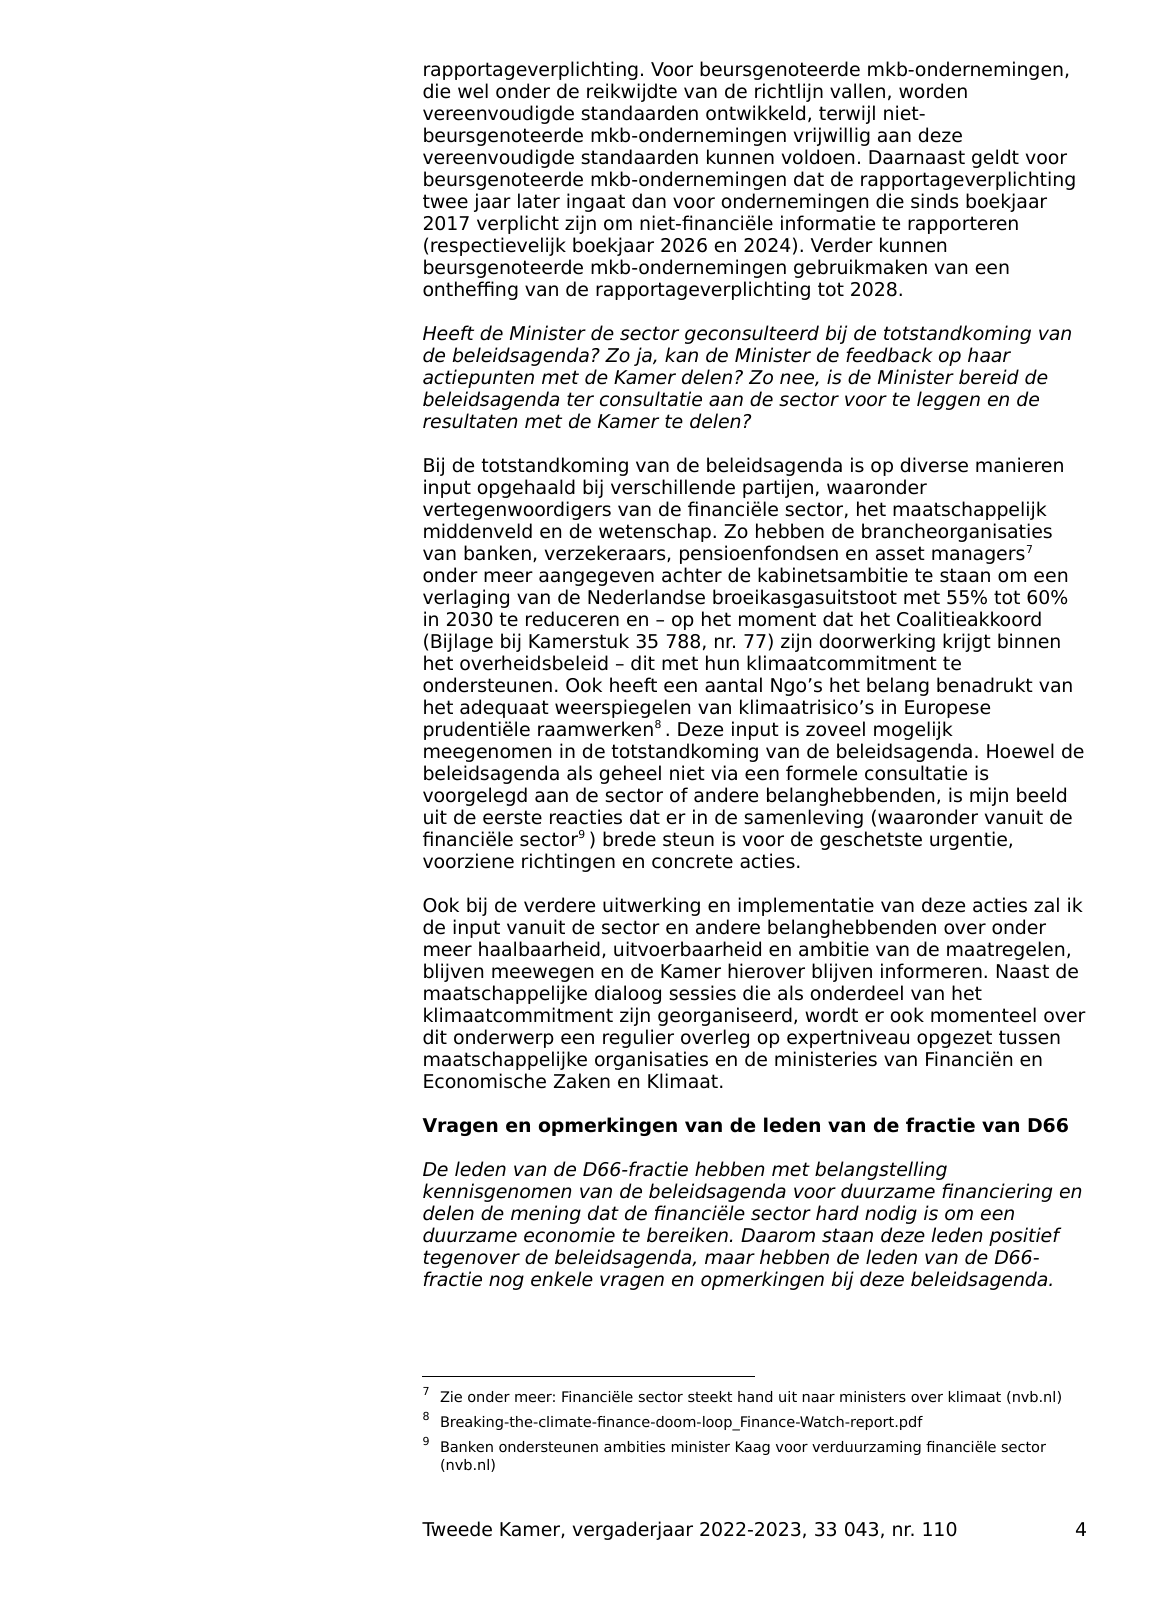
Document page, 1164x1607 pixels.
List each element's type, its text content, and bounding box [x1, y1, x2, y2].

subtitle Vragen en opmerkingen van de leden van de fractie van D66 [422, 1115, 1087, 1137]
text Bij de totstandkoming van de beleidsagenda is op diverse manieren input opgehaald bij verschillende partijen, waaronder vertegenwoordigers van de financiële sector, het maatschappelijk middenveld en de wetenschap. Zo hebben de brancheorganisaties van banken, verzekeraars, pensioenfondsen en asset managers onder meer aangegeven achter de kabinetsambitie te staan om een verlaging van de Nederlandse broeikasgasuitstoot met 55% tot 60% in 2030 te reduceren en – op het moment dat het Coalitieakkoord (Bijlage bij Kamerstuk 35 788, nr. 77) zijn doorwerking krijgt binnen het overheidsbeleid – dit met hun klimaatcommitment te ondersteunen. Ook heeft een aantal Ngo’s het belang benadrukt van het adequaat weerspiegelen van klimaatrisico’s in Europese prudentiële raamwerken. Deze input is zoveel mogelijk meegenomen in de totstandkoming van de beleidsagenda. Hoewel de beleidsagenda als geheel niet via een formele consultatie is voorgelegd aan de sector of andere belanghebbenden, is mijn beeld uit de eerste reacties dat er in de samenleving (waaronder vanuit de financiële sector) brede steun is voor de geschetste urgentie, voorziene richtingen en concrete acties. [422, 455, 1087, 873]
text Banken ondersteunen ambities minister Kaag voor verduurzaming financiële sector (nvb.nl) [422, 1435, 1087, 1474]
text De leden van de D66-fractie hebben met belangstelling kennisgenomen van de beleidsagenda voor duurzame financiering en delen de mening dat de financiële sector hard nodig is om een duurzame economie te bereiken. Daarom staan deze leden positief tegenover de beleidsagenda, maar hebben de leden van de D66-fractie nog enkele vragen en opmerkingen bij deze beleidsagenda. [422, 1159, 1087, 1291]
text rapportageverplichting. Voor beursgenoteerde mkb-ondernemingen, die wel onder de reikwijdte van de richtlijn vallen, worden vereenvoudigde standaarden ontwikkeld, terwijl niet-beursgenoteerde mkb-ondernemingen vrijwillig aan deze vereenvoudigde standaarden kunnen voldoen. Daarnaast geldt voor beursgenoteerde mkb-ondernemingen dat de rapportageverplichting twee jaar later ingaat dan voor ondernemingen die sinds boekjaar 2017 verplicht zijn om niet-financiële informatie te rapporteren (respectievelijk boekjaar 2026 en 2024). Verder kunnen beursgenoteerde mkb-ondernemingen gebruikmaken van een ontheffing van de rapportageverplichting tot 2028. [422, 59, 1087, 301]
text Zie onder meer: Financiële sector steekt hand uit naar ministers over klimaat (nvb.nl) [422, 1385, 1087, 1407]
text Heeft de Minister de sector geconsulteerd bij de totstandkoming van de beleidsagenda? Zo ja, kan de Minister de feedback op haar actiepunten met de Kamer delen? Zo nee, is de Minister bereid de beleidsagenda ter consultatie aan de sector voor te leggen en de resultaten met de Kamer te delen? [422, 323, 1087, 433]
text Breaking-the-climate-finance-doom-loop_Finance-Watch-report.pdf [422, 1410, 1087, 1432]
text Ook bij de verdere uitwerking en implementatie van deze acties zal ik de input vanuit de sector en andere belanghebbenden over onder meer haalbaarheid, uitvoerbaarheid en ambitie van de maatregelen, blijven meewegen en de Kamer hierover blijven informeren. Naast de maatschappelijke dialoog sessies die als onderdeel van het klimaatcommitment zijn georganiseerd, wordt er ook momenteel over dit onderwerp een regulier overleg op expertniveau opgezet tussen maatschappelijke organisaties en de ministeries van Financiën en Economische Zaken en Klimaat. [422, 895, 1087, 1093]
